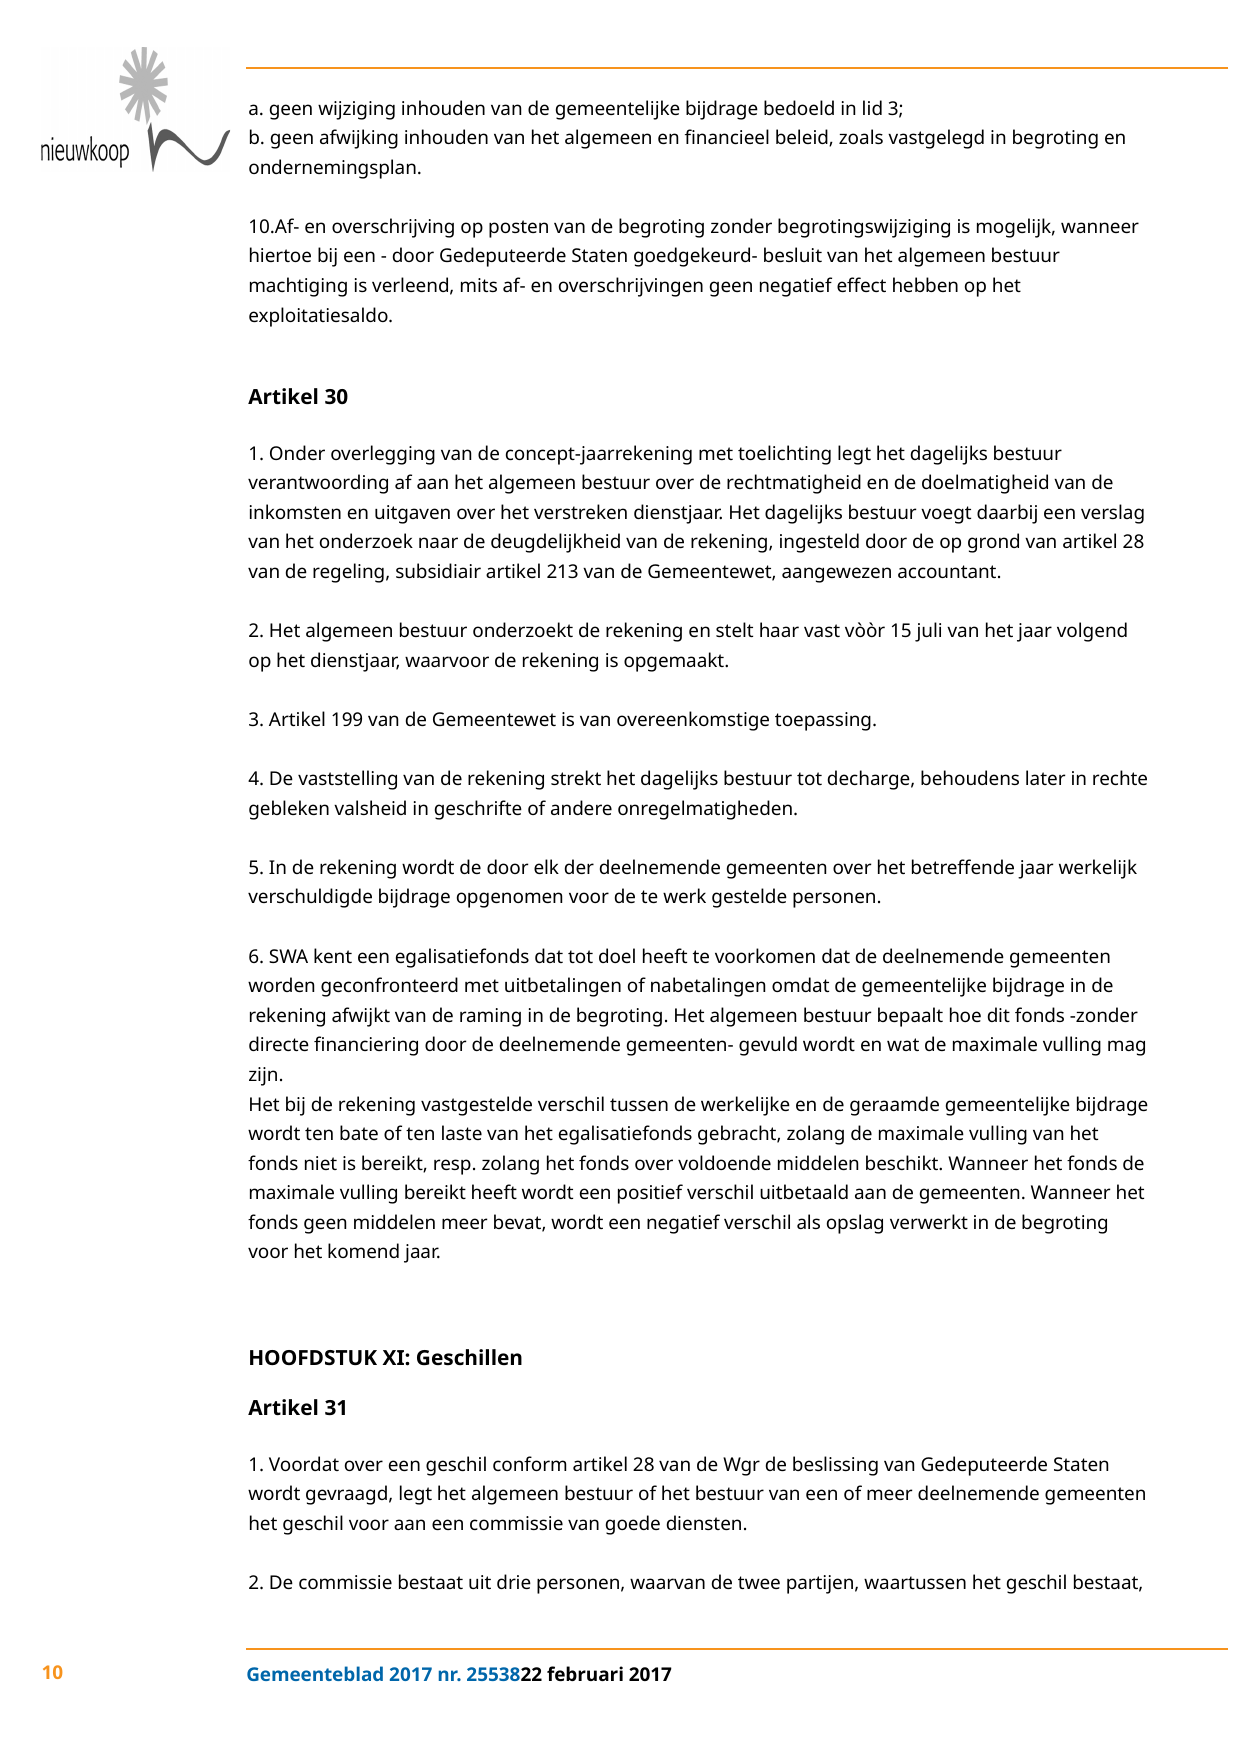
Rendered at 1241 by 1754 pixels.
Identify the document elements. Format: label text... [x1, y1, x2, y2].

text Artikel 30 [248, 382, 1152, 410]
text 1. Voordat over een geschil conform artikel 28 van de Wgr de beslissing van Gedeputeerde Staten wordt gevraagd, legt het algemeen bestuur of het bestuur van een of meer deelnemende gemeenten het geschil voor aan een commissie van goede diensten. [248, 1451, 1152, 1536]
text 10.Af- en overschrijving op posten van de begroting zonder begrotingswijziging is mogelijk, wanneer hiertoe bij een - door Gedeputeerde Staten goedgekeurd- besluit van het algemeen bestuur machtiging is verleend, mits af- en overschrijvingen geen negatief effect hebben op het exploitatiesaldo. [248, 213, 1152, 328]
text 2. Het algemeen bestuur onderzoekt de rekening en stelt haar vast vòòr 15 juli van het jaar volgend op het dienstjaar, waarvoor de rekening is opgemaakt. [248, 617, 1152, 673]
text 6. SWA kent een egalisatiefonds dat tot doel heeft te voorkomen dat de deelnemende gemeenten worden geconfronteerd met uitbetalingen of nabetalingen omdat de gemeentelijke bijdrage in de rekening afwijkt van de raming in de begroting. Het algemeen bestuur bepaalt hoe dit fonds -zonder directe financiering door de deelnemende gemeenten- gevuld wordt en wat de maximale vulling mag zijn. [248, 943, 1152, 1087]
text 5. In de rekening wordt de door elk der deelnemende gemeenten over het betreffende jaar werkelijk verschuldigde bijdrage opgenomen voor de te werk gestelde personen. [248, 854, 1152, 909]
text Het bij de rekening vastgestelde verschil tussen de werkelijke en de geraamde gemeentelijke bijdrage wordt ten bate of ten laste van het egalisatiefonds gebracht, zolang de maximale vulling van het fonds niet is bereikt, resp. zolang het fonds over voldoende middelen beschikt. Wanneer het fonds de maximale vulling bereikt heeft wordt een positief verschil uitbetaald aan de gemeenten. Wanneer het fonds geen middelen meer bevat, wordt een negatief verschil als opslag verwerkt in de begroting voor het komend jaar. [248, 1091, 1152, 1264]
text HOOFDSTUK XI: Geschillen [248, 1343, 1152, 1372]
text b. geen afwijking inhouden van het algemeen en financieel beleid, zoals vastgelegd in begroting en ondernemingsplan. [248, 124, 1152, 180]
text 4. De vaststelling van de rekening strekt het dagelijks bestuur tot decharge, behoudens later in rechte gebleken valsheid in geschrifte of andere onregelmatigheden. [248, 765, 1152, 821]
text 3. Artikel 199 van de Gemeentewet is van overeenkomstige toepassing. [248, 706, 1152, 732]
picture [41, 47, 231, 172]
text a. geen wijziging inhouden van de gemeentelijke bijdrage bedoeld in lid 3; [248, 95, 1152, 121]
text Artikel 31 [248, 1393, 1152, 1421]
text 2. De commissie bestaat uit drie personen, waarvan de twee partijen, waartussen het geschil bestaat, [248, 1569, 1152, 1595]
text 1. Onder overlegging van de concept-jaarrekening met toelichting legt het dagelijks bestuur verantwoording af aan het algemeen bestuur over de rechtmatigheid en de doelmatigheid van de inkomsten en uitgaven over het verstreken dienstjaar. Het dagelijks bestuur voegt daarbij een verslag van het onderzoek naar de deugdelijkheid van de rekening, ingesteld door de op grond van artikel 28 van de regeling, subsidiair artikel 213 van de Gemeentewet, aangewezen accountant. [248, 440, 1152, 584]
